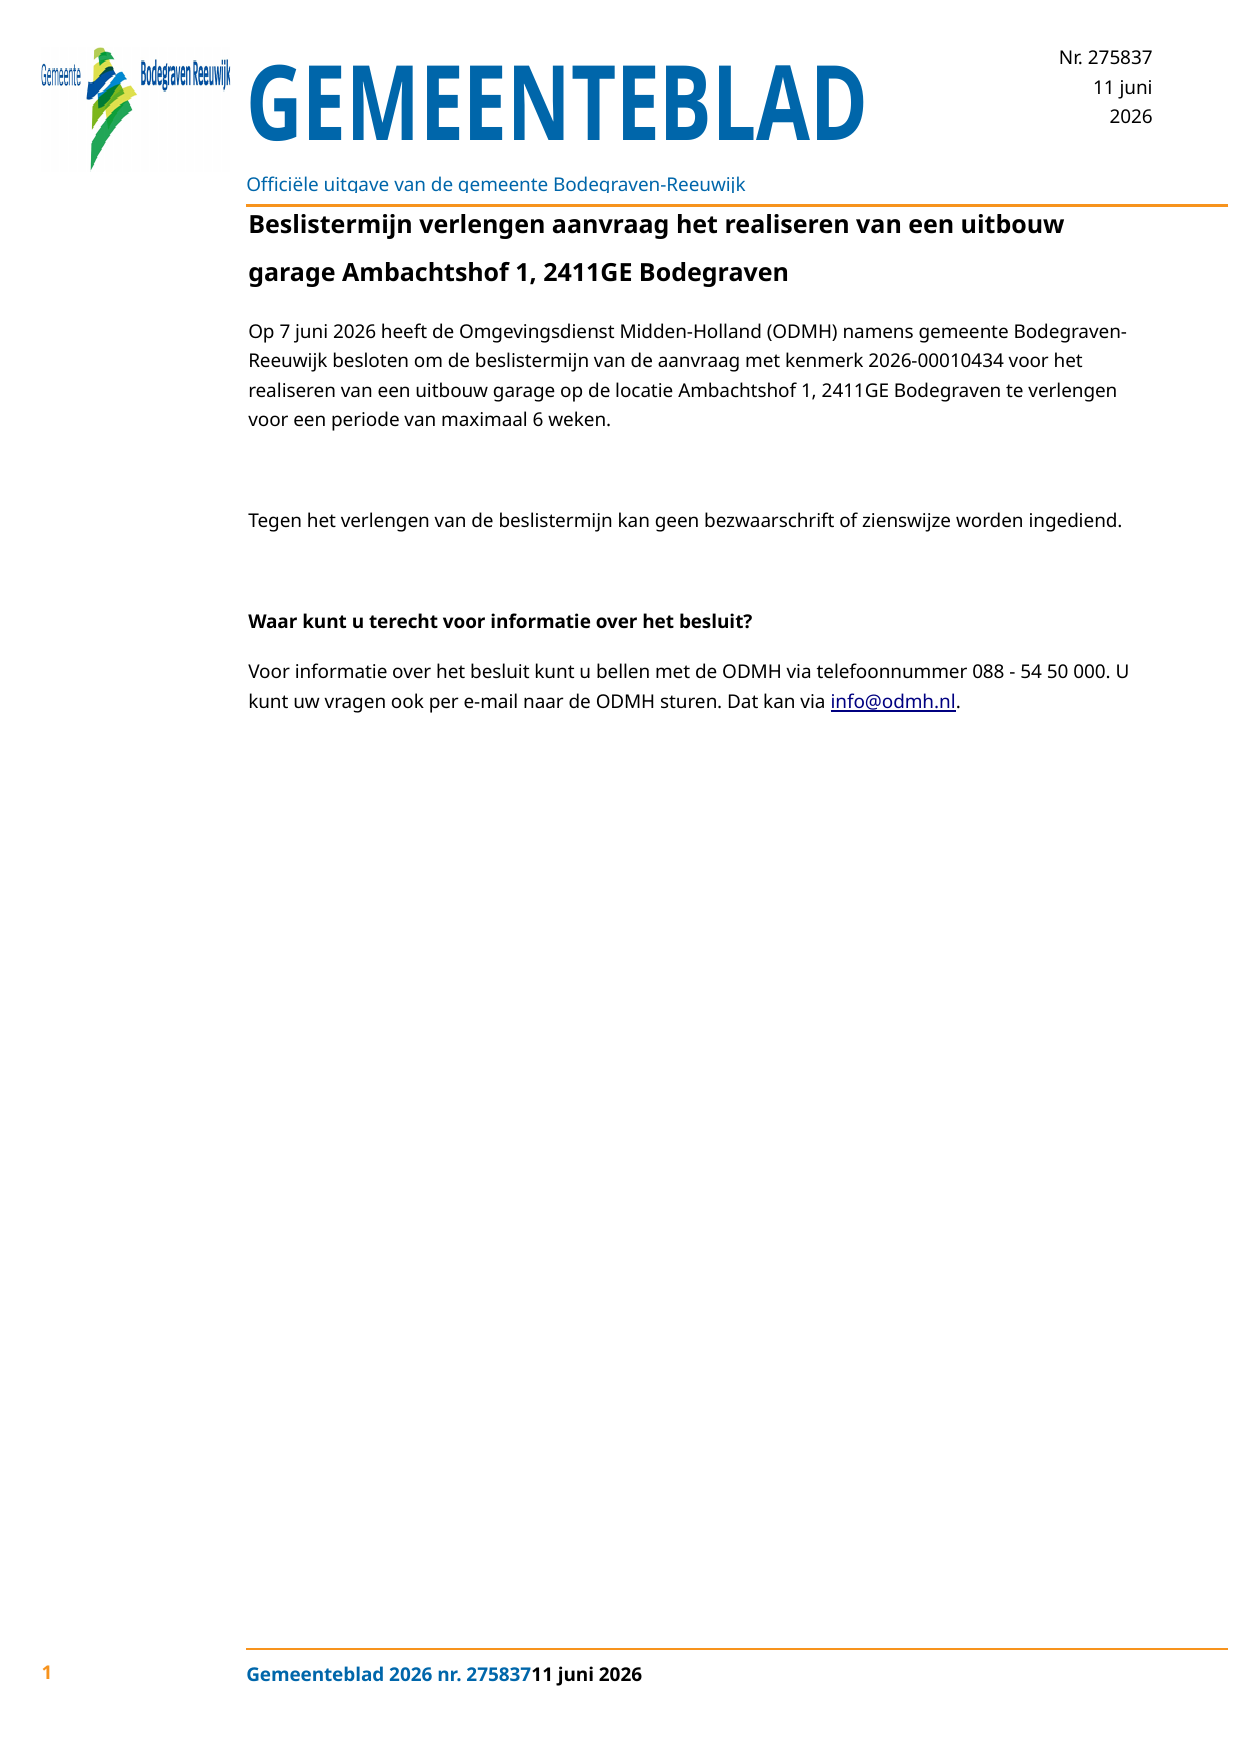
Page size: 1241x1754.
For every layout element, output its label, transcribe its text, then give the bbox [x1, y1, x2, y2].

picture [41, 47, 231, 172]
text Voor informatie over het besluit kunt u bellen met de ODMH via telefoonnummer 088 - 54 50 000. U kunt uw vragen ook per e-mail naar de ODMH sturen. Dat kan via info@odmh.nl. [248, 659, 1152, 714]
text Tegen het verlengen van de beslistermijn kan geen bezwaarschrift of zienswijze worden ingediend. [248, 507, 1152, 533]
text Waar kunt u terecht voor informatie over het besluit? [248, 608, 1152, 634]
text Op 7 juni 2026 heeft de Omgevingsdienst Midden-Holland (ODMH) namens gemeente Bodegraven-Reeuwijk besloten om de beslistermijn van de aanvraag met kenmerk 2026-00010434 voor het realiseren van een uitbouw garage op de locatie Ambachtshof 1, 2411GE Bodegraven te verlengen voor een periode van maximaal 6 weken. [248, 318, 1152, 432]
text Beslistermijn verlengen aanvraag het realiseren van een uitbouw garage Ambachtshof 1, 2411GE Bodegraven [248, 207, 1152, 288]
